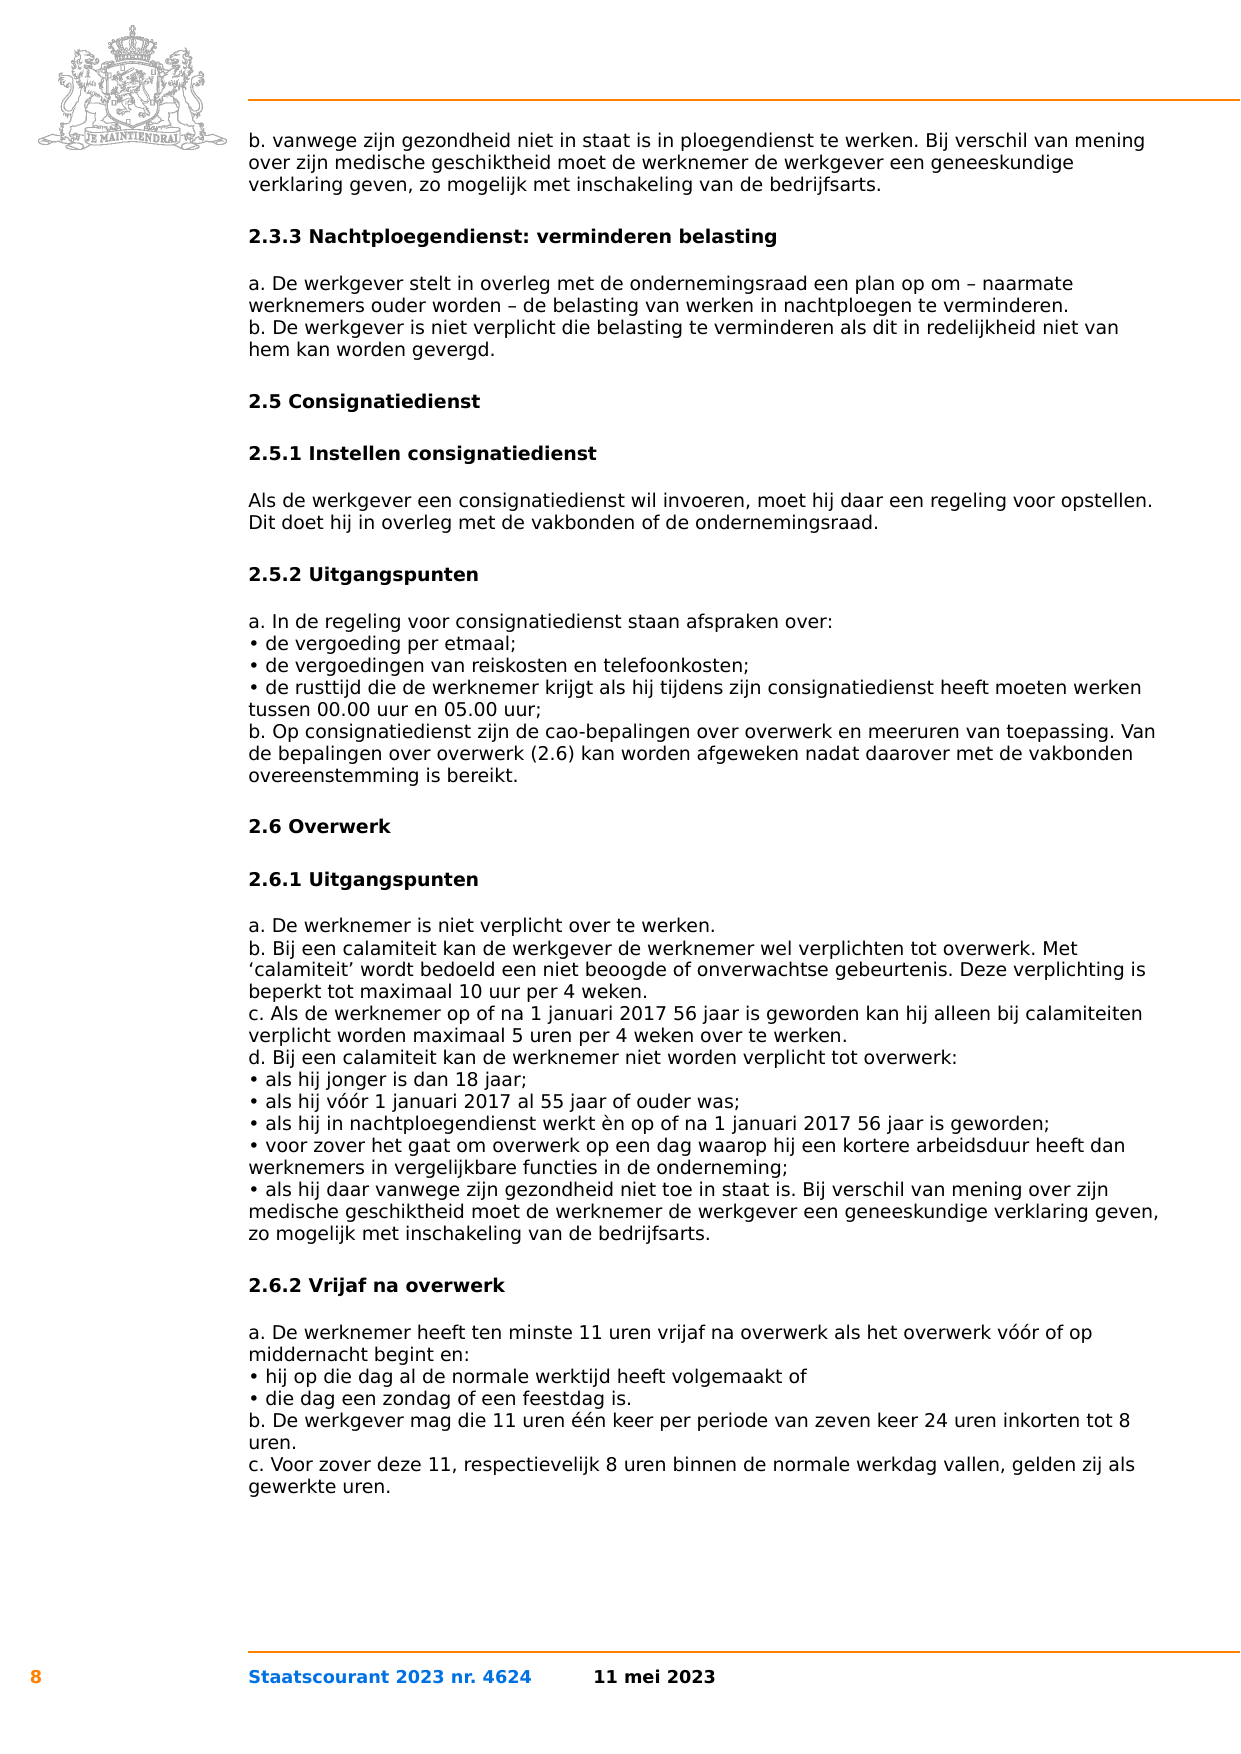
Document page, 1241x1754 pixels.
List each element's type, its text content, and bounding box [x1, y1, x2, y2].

text a. De werkgever stelt in overleg met de ondernemingsraad een plan op om – naarmate werknemers ouder worden – de belasting van werken in nachtploegen te verminderen. [248, 273, 1163, 317]
text b. De werkgever mag die 11 uren één keer per periode van zeven keer 24 uren inkorten tot 8 uren. [248, 1410, 1163, 1454]
subtitle 2.6 Overwerk [248, 816, 1163, 838]
text • voor zover het gaat om overwerk op een dag waarop hij een kortere arbeidsduur heeft dan werknemers in vergelijkbare functies in de onderneming; [248, 1135, 1163, 1179]
text b. vanwege zijn gezondheid niet in staat is in ploegendienst te werken. Bij verschil van mening over zijn medische geschiktheid moet de werknemer de werkgever een geneeskundige verklaring geven, zo mogelijk met inschakeling van de bedrijfsarts. [248, 130, 1163, 196]
text • als hij vóór 1 januari 2017 al 55 jaar of ouder was; [248, 1091, 1163, 1113]
text b. Bij een calamiteit kan de werkgever de werknemer wel verplichten tot overwerk. Met ‘calamiteit’ wordt bedoeld een niet beoogde of onverwachtse gebeurtenis. Deze verplichting is beperkt tot maximaal 10 uur per 4 weken. [248, 937, 1163, 1003]
subtitle 2.5.1 Instellen consignatiedienst [248, 443, 1163, 465]
subtitle 2.3.3 Nachtploegendienst: verminderen belasting [248, 226, 1163, 248]
text • als hij in nachtploegendienst werkt èn op of na 1 januari 2017 56 jaar is geworden; [248, 1113, 1163, 1135]
text • als hij daar vanwege zijn gezondheid niet toe in staat is. Bij verschil van mening over zijn medische geschiktheid moet de werknemer de werkgever een geneeskundige verklaring geven, zo mogelijk met inschakeling van de bedrijfsarts. [248, 1179, 1163, 1245]
text b. De werkgever is niet verplicht die belasting te verminderen als dit in redelijkheid niet van hem kan worden gevergd. [248, 317, 1163, 361]
subtitle 2.5 Consignatiedienst [248, 391, 1163, 413]
text • die dag een zondag of een feestdag is. [248, 1388, 1163, 1410]
text a. De werknemer is niet verplicht over te werken. [248, 915, 1163, 937]
text • de vergoeding per etmaal; [248, 633, 1163, 654]
text c. Voor zover deze 11, respectievelijk 8 uren binnen de normale werkdag vallen, gelden zij als gewerkte uren. [248, 1454, 1163, 1498]
text • de vergoedingen van reiskosten en telefoonkosten; [248, 654, 1163, 677]
text • als hij jonger is dan 18 jaar; [248, 1069, 1163, 1091]
picture [38, 25, 227, 150]
text • hij op die dag al de normale werktijd heeft volgemaakt of [248, 1366, 1163, 1388]
subtitle 2.5.2 Uitgangspunten [248, 564, 1163, 586]
text a. In de regeling voor consignatiedienst staan afspraken over: [248, 611, 1163, 633]
text • de rusttijd die de werknemer krijgt als hij tijdens zijn consignatiedienst heeft moeten werken tussen 00.00 uur en 05.00 uur; [248, 677, 1163, 721]
text d. Bij een calamiteit kan de werknemer niet worden verplicht tot overwerk: [248, 1047, 1163, 1069]
subtitle 2.6.2 Vrijaf na overwerk [248, 1275, 1163, 1297]
text b. Op consignatiedienst zijn de cao-bepalingen over overwerk en meeruren van toepassing. Van de bepalingen over overwerk (2.6) kan worden afgeweken nadat daarover met de vakbonden overeenstemming is bereikt. [248, 721, 1163, 786]
text a. De werknemer heeft ten minste 11 uren vrijaf na overwerk als het overwerk vóór of op middernacht begint en: [248, 1322, 1163, 1366]
text c. Als de werknemer op of na 1 januari 2017 56 jaar is geworden kan hij alleen bij calamiteiten verplicht worden maximaal 5 uren per 4 weken over te werken. [248, 1003, 1163, 1047]
text Als de werkgever een consignatiedienst wil invoeren, moet hij daar een regeling voor opstellen. Dit doet hij in overleg met de vakbonden of de ondernemingsraad. [248, 490, 1163, 534]
subtitle 2.6.1 Uitgangspunten [248, 868, 1163, 890]
